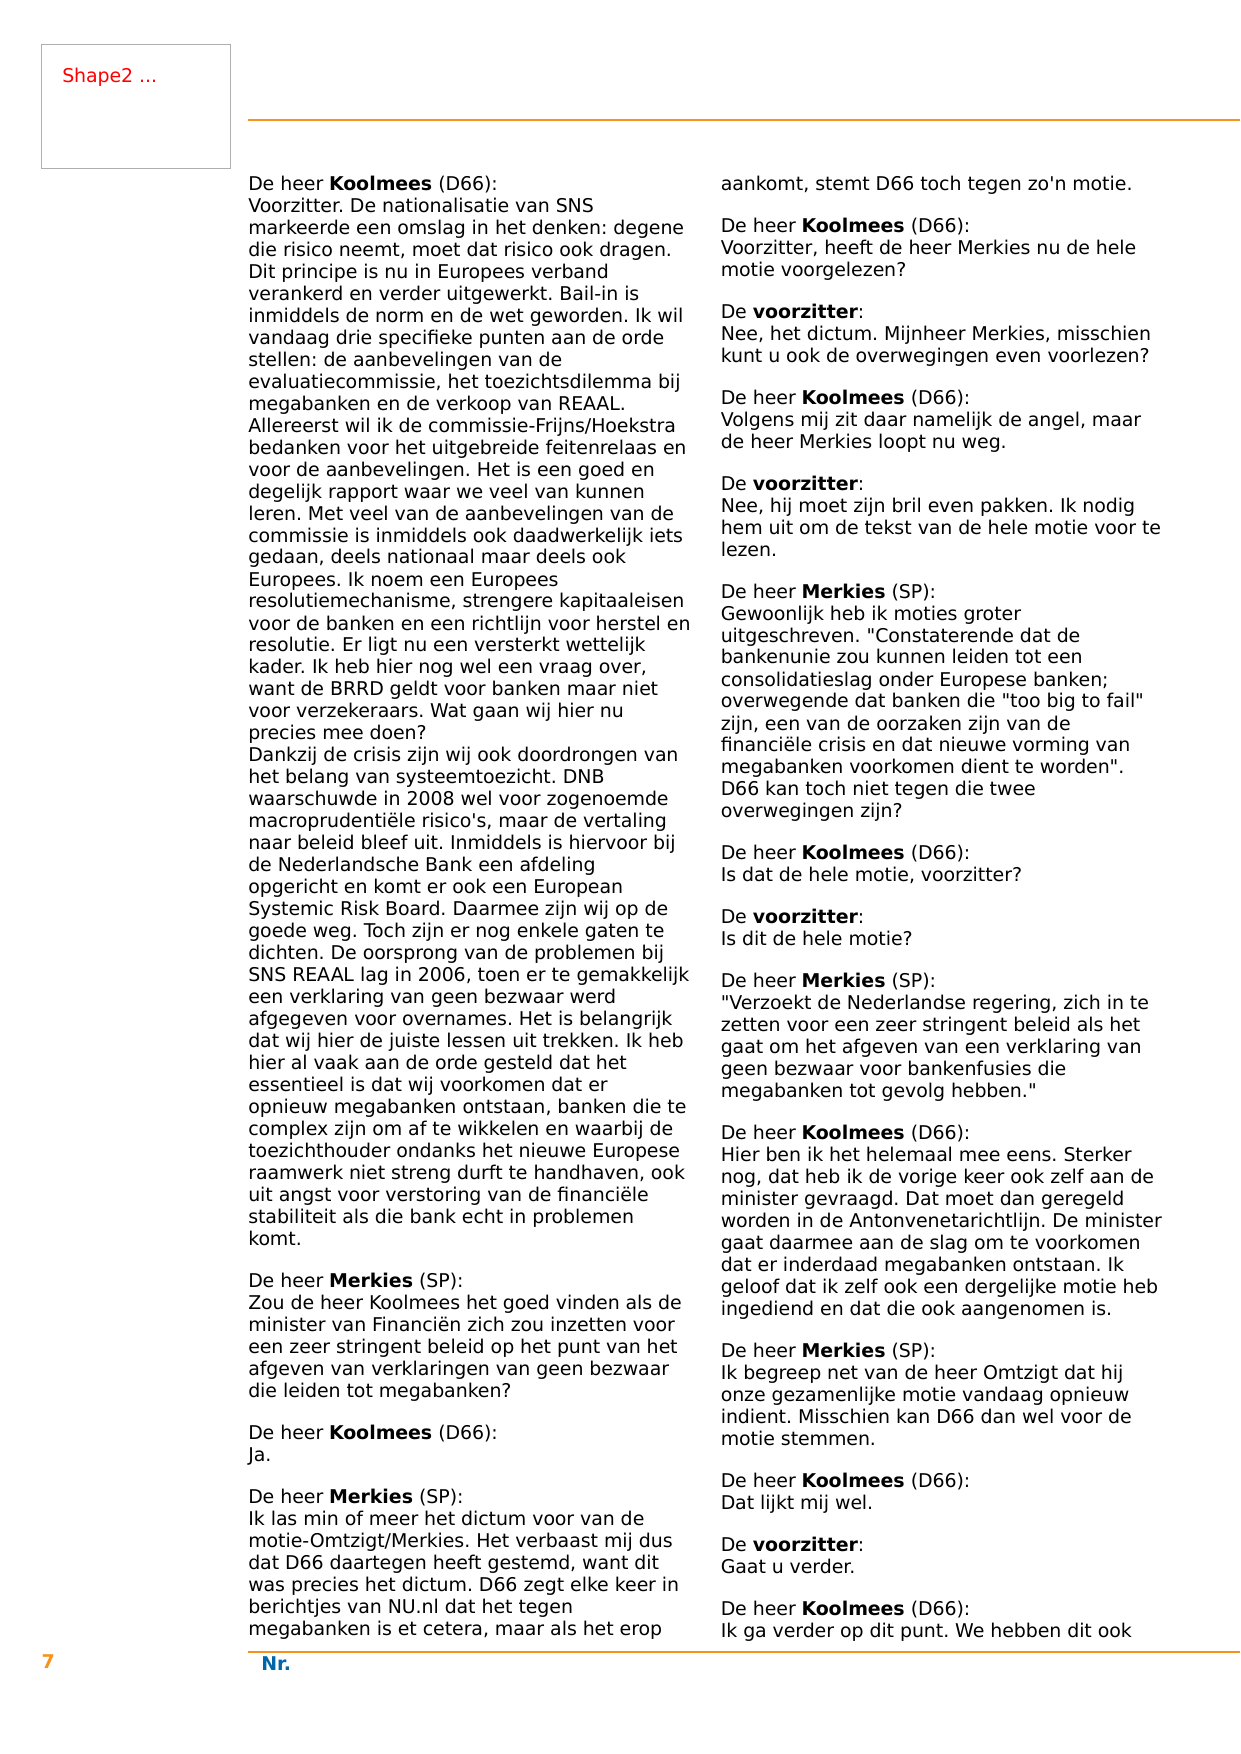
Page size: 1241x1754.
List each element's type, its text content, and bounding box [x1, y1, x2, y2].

text De heer Koolmees (D66): [721, 1470, 1163, 1492]
text De heer Koolmees (D66): [248, 173, 691, 195]
text De heer Koolmees (D66): [721, 387, 1163, 409]
text De voorzitter: [721, 906, 1163, 928]
text Dankzij de crisis zijn wij ook doordrongen van het belang van systeemtoezicht. DNB waarschuwde in 2008 wel voor zogenoemde macroprudentiële risico's, maar de vertaling naar beleid bleef uit. Inmiddels is hiervoor bij de Nederlandsche Bank een afdeling opgericht en komt er ook een European Systemic Risk Board. Daarmee zijn wij op de goede weg. Toch zijn er nog enkele gaten te dichten. De oorsprong van de problemen bij SNS REAAL lag in 2006, toen er te gemakkelijk een verklaring van geen bezwaar werd afgegeven voor overnames. Het is belangrijk dat wij hier de juiste lessen uit trekken. Ik heb hier al vaak aan de orde gesteld dat het essentieel is dat wij voorkomen dat er opnieuw megabanken ontstaan, banken die te complex zijn om af te wikkelen en waarbij de toezichthouder ondanks het nieuwe Europese raamwerk niet streng durft te handhaven, ook uit angst voor verstoring van de financiële stabiliteit als die bank echt in problemen komt. [248, 744, 691, 1250]
text Dat lijkt mij wel. [721, 1492, 1163, 1514]
text Gaat u verder. [721, 1556, 1163, 1578]
text Ik ga verder op dit punt. We hebben dit ook [721, 1620, 1163, 1642]
text Zou de heer Koolmees het goed vinden als de minister van Financiën zich zou inzetten voor een zeer stringent beleid op het punt van het afgeven van verklaringen van geen bezwaar die leiden tot megabanken? [248, 1292, 691, 1402]
text Voorzitter. De nationalisatie van SNS markeerde een omslag in het denken: degene die risico neemt, moet dat risico ook dragen. Dit principe is nu in Europees verband verankerd en verder uitgewerkt. Bail-in is inmiddels de norm en de wet geworden. Ik wil vandaag drie specifieke punten aan de orde stellen: de aanbevelingen van de evaluatiecommissie, het toezichtsdilemma bij megabanken en de verkoop van REAAL. Allereerst wil ik de commissie-Frijns/Hoekstra bedanken voor het uitgebreide feitenrelaas en voor de aanbevelingen. Het is een goed en degelijk rapport waar we veel van kunnen leren. Met veel van de aanbevelingen van de commissie is inmiddels ook daadwerkelijk iets gedaan, deels nationaal maar deels ook Europees. Ik noem een Europees resolutiemechanisme, strengere kapitaaleisen voor de banken en een richtlijn voor herstel en resolutie. Er ligt nu een versterkt wettelijk kader. Ik heb hier nog wel een vraag over, want de BRRD geldt voor banken maar niet voor verzekeraars. Wat gaan wij hier nu precies mee doen? [248, 195, 691, 744]
text De heer Koolmees (D66): [721, 1122, 1163, 1144]
text De heer Merkies (SP): [721, 970, 1163, 992]
text Gewoonlijk heb ik moties groter uitgeschreven. "Constaterende dat de bankenunie zou kunnen leiden tot een consolidatieslag onder Europese banken; overwegende dat banken die "too big to fail" zijn, een van de oorzaken zijn van de financiële crisis en dat nieuwe vorming van megabanken voorkomen dient te worden". D66 kan toch niet tegen die twee overwegingen zijn? [721, 602, 1163, 822]
text Nee, hij moet zijn bril even pakken. Ik nodig hem uit om de tekst van de hele motie voor te lezen. [721, 494, 1163, 561]
text De heer Merkies (SP): [721, 581, 1163, 602]
text Ik las min of meer het dictum voor van de motie-Omtzigt/Merkies. Het verbaast mij dus dat D66 daartegen heeft gestemd, want dit was precies het dictum. D66 zegt elke keer in berichtjes van NU.nl dat het tegen megabanken is et cetera, maar als het erop [248, 1508, 691, 1639]
text aankomt, stemt D66 toch tegen zo'n motie. [721, 173, 1163, 195]
text De heer Koolmees (D66): [721, 842, 1163, 864]
text De heer Koolmees (D66): [248, 1422, 691, 1444]
text De voorzitter: [721, 301, 1163, 323]
text Nee, het dictum. Mijnheer Merkies, misschien kunt u ook de overwegingen even voorlezen? [721, 323, 1163, 367]
text Is dat de hele motie, voorzitter? [721, 864, 1163, 886]
text Ja. [248, 1444, 691, 1466]
text De heer Merkies (SP): [248, 1270, 691, 1292]
text Is dit de hele motie? [721, 928, 1163, 950]
text De voorzitter: [721, 1534, 1163, 1556]
text Hier ben ik het helemaal mee eens. Sterker nog, dat heb ik de vorige keer ook zelf aan de minister gevraagd. Dat moet dan geregeld worden in de Antonvenetarichtlijn. De minister gaat daarmee aan de slag om te voorkomen dat er inderdaad megabanken ontstaan. Ik geloof dat ik zelf ook een dergelijke motie heb ingediend en dat die ook aangenomen is. [721, 1144, 1163, 1320]
text De heer Merkies (SP): [721, 1340, 1163, 1362]
text Volgens mij zit daar namelijk de angel, maar de heer Merkies loopt nu weg. [721, 409, 1163, 453]
text Voorzitter, heeft de heer Merkies nu de hele motie voorgelezen? [721, 237, 1163, 281]
text De heer Koolmees (D66): [721, 215, 1163, 237]
text "Verzoekt de Nederlandse regering, zich in te zetten voor een zeer stringent beleid als het gaat om het afgeven van een verklaring van geen bezwaar voor bankenfusies die megabanken tot gevolg hebben." [721, 992, 1163, 1102]
text De voorzitter: [721, 473, 1163, 494]
text De heer Koolmees (D66): [721, 1598, 1163, 1620]
text Ik begreep net van de heer Omtzigt dat hij onze gezamenlijke motie vandaag opnieuw indient. Misschien kan D66 dan wel voor de motie stemmen. [721, 1362, 1163, 1450]
text De heer Merkies (SP): [248, 1486, 691, 1508]
